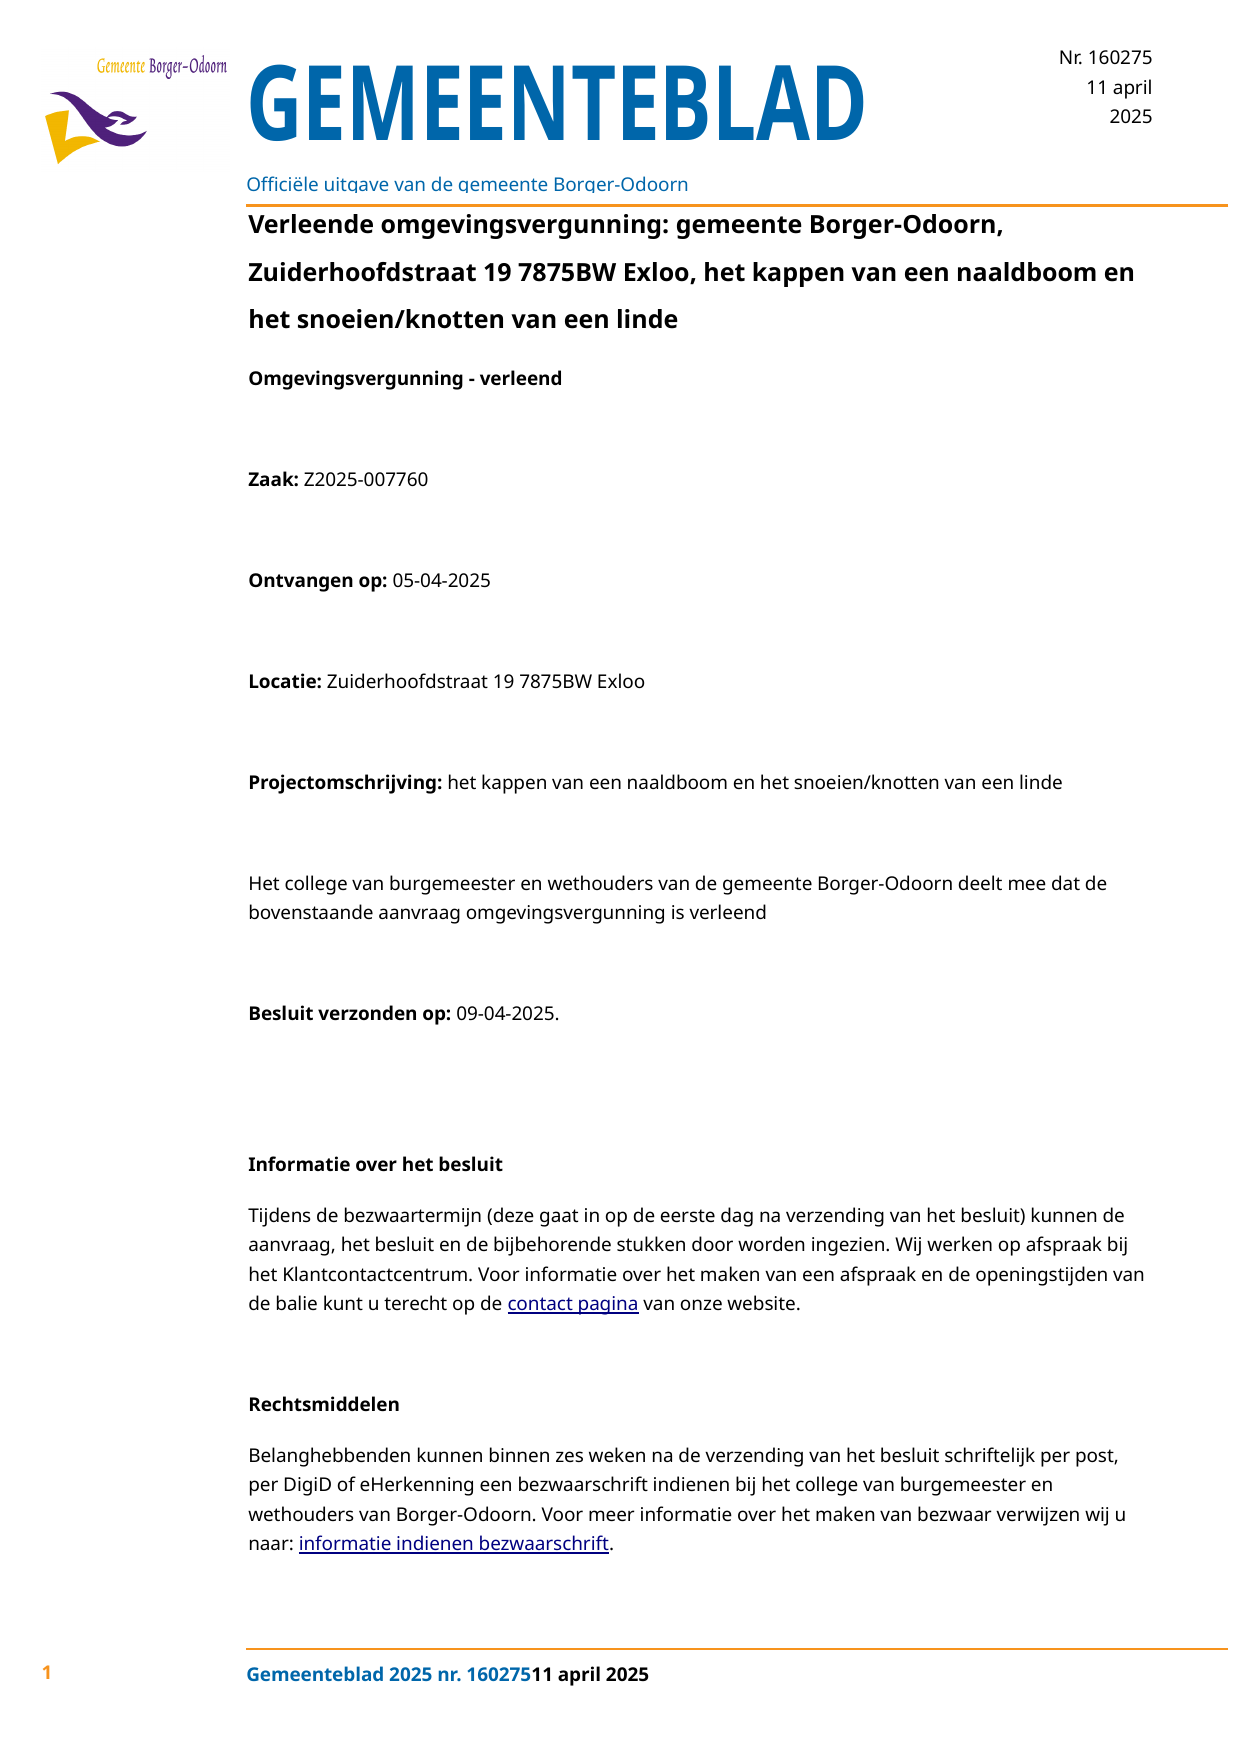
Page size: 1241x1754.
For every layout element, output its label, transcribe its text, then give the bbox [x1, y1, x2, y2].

text Projectomschrijving: het kappen van een naaldboom en het snoeien/knotten van een linde [248, 769, 1152, 794]
text Omgevingsvergunning - verleend [248, 366, 1152, 391]
text Besluit verzonden op: 09-04-2025. [248, 1000, 1152, 1026]
picture [41, 47, 231, 172]
text Locatie: Zuiderhoofdstraat 19 7875BW Exloo [248, 668, 1152, 694]
text Zaak: Z2025-007760 [248, 466, 1152, 492]
text Het college van burgemeester en wethouders van de gemeente Borger-Odoorn deelt mee dat de bovenstaande aanvraag omgevingsvergunning is verleend [248, 870, 1152, 925]
text Informatie over het besluit [248, 1151, 1152, 1177]
text Ontvangen op: 05-04-2025 [248, 567, 1152, 593]
text Rechtsmiddelen [248, 1391, 1152, 1417]
text Belanghebbenden kunnen binnen zes weken na de verzending van het besluit schriftelijk per post, per DigiD of eHerkenning een bezwaarschrift indienen bij het college van burgemeester en wethouders van Borger-Odoorn. Voor meer informatie over het maken van bezwaar verwijzen wij u naar: informatie indienen bezwaarschrift. [248, 1442, 1152, 1556]
text Verleende omgevingsvergunning: gemeente Borger-Odoorn, Zuiderhoofdstraat 19 7875BW Exloo, het kappen van een naaldboom en het snoeien/knotten van een linde [248, 207, 1152, 336]
text Tijdens de bezwaartermijn (deze gaat in op de eerste dag na verzending van het besluit) kunnen de aanvraag, het besluit en de bijbehorende stukken door worden ingezien. Wij werken op afspraak bij het Klantcontactcentrum. Voor informatie over het maken van een afspraak en de openingstijden van de balie kunt u terecht op de contact pagina van onze website. [248, 1202, 1152, 1316]
